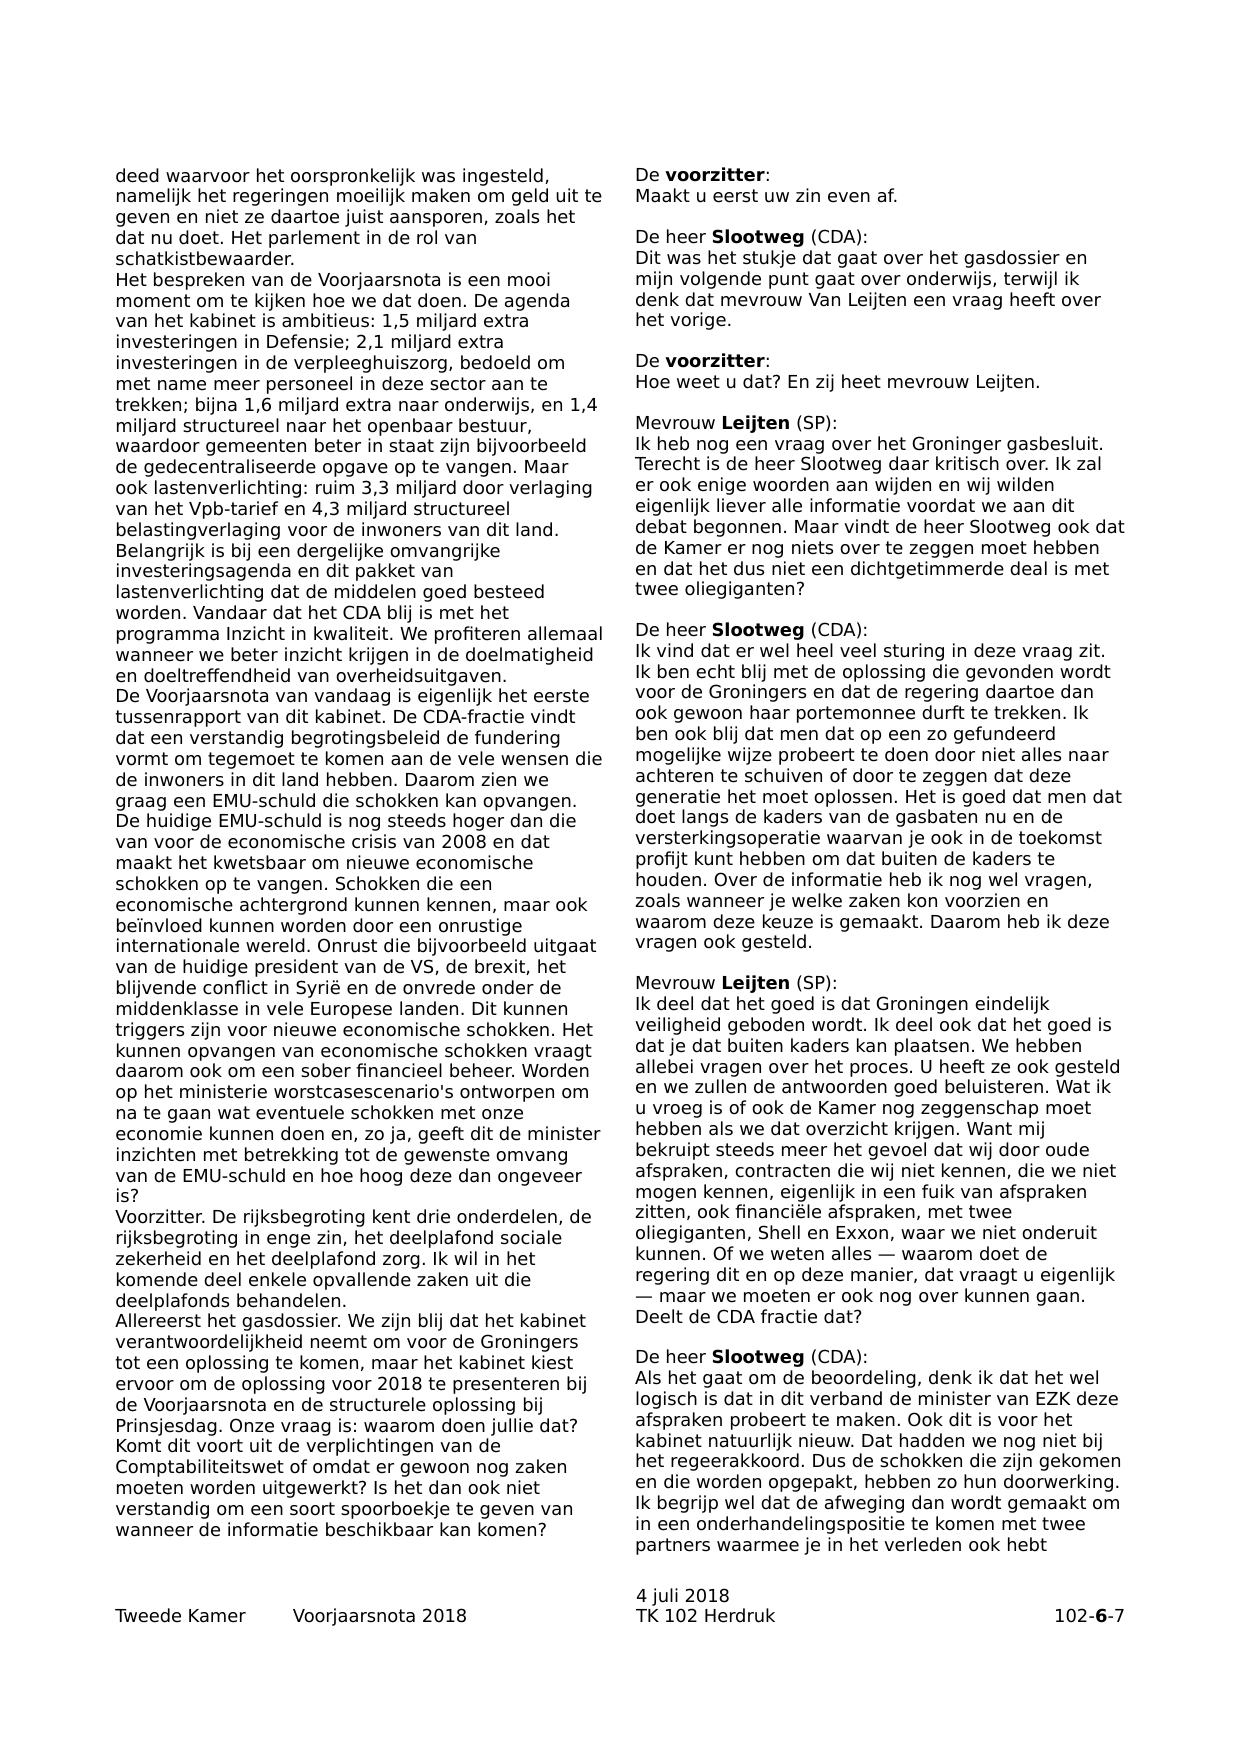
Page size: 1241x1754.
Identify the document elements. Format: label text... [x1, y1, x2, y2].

text De Voorjaarsnota van vandaag is eigenlijk het eerste tussenrapport van dit kabinet. De CDA-fractie vindt dat een verstandig begrotingsbeleid de fundering vormt om tegemoet te komen aan de vele wensen die de inwoners in dit land hebben. Daarom zien we graag een EMU-schuld die schokken kan opvangen. De huidige EMU-schuld is nog steeds hoger dan die van voor de economische crisis van 2008 en dat maakt het kwetsbaar om nieuwe economische schokken op te vangen. Schokken die een economische achtergrond kunnen kennen, maar ook beïnvloed kunnen worden door een onrustige internationale wereld. Onrust die bijvoorbeeld uitgaat van de huidige president van de VS, de brexit, het blijvende conflict in Syrië en de onvrede onder de middenklasse in vele Europese landen. Dit kunnen triggers zijn voor nieuwe economische schokken. Het kunnen opvangen van economische schokken vraagt daarom ook om een sober financieel beheer. Worden op het ministerie worstcasescenario's ontworpen om na te gaan wat eventuele schokken met onze economie kunnen doen en, zo ja, geeft dit de minister inzichten met betrekking tot de gewenste omvang van de EMU-schuld en hoe hoog deze dan ongeveer is? [115, 686, 605, 1207]
text Voorzitter. De rijksbegroting kent drie onderdelen, de rijksbegroting in enge zin, het deelplafond sociale zekerheid en het deelplafond zorg. Ik wil in het komende deel enkele opvallende zaken uit die deelplafonds behandelen. [115, 1207, 605, 1311]
text Allereerst het gasdossier. We zijn blij dat het kabinet verantwoordelijkheid neemt om voor de Groningers tot een oplossing te komen, maar het kabinet kiest ervoor om de oplossing voor 2018 te presenteren bij de Voorjaarsnota en de structurele oplossing bij Prinsjesdag. Onze vraag is: waarom doen jullie dat? Komt dit voort uit de verplichtingen van de Comptabiliteitswet of omdat er gewoon nog zaken moeten worden uitgewerkt? Is het dan ook niet verstandig om een soort spoorboekje te geven van wanneer de informatie beschikbaar kan komen? [115, 1311, 605, 1540]
text Ik deel dat het goed is dat Groningen eindelijk veiligheid geboden wordt. Ik deel ook dat het goed is dat je dat buiten kaders kan plaatsen. We hebben allebei vragen over het proces. U heeft ze ook gesteld en we zullen de antwoorden goed beluisteren. Wat ik u vroeg is of ook de Kamer nog zeggenschap moet hebben als we dat overzicht krijgen. Want mij bekruipt steeds meer het gevoel dat wij door oude afspraken, contracten die wij niet kennen, die we niet mogen kennen, eigenlijk in een fuik van afspraken zitten, ook financiële afspraken, met twee oliegiganten, Shell en Exxon, waar we niet onderuit kunnen. Of we weten alles — waarom doet de regering dit en op deze manier, dat vraagt u eigenlijk — maar we moeten er ook nog over kunnen gaan. Deelt de CDA fractie dat? [635, 994, 1125, 1327]
text De heer Slootweg (CDA): [635, 227, 1125, 248]
text De heer Slootweg (CDA): [635, 1347, 1125, 1368]
text Het bespreken van de Voorjaarsnota is een mooi moment om te kijken hoe we dat doen. De agenda van het kabinet is ambitieus: 1,5 miljard extra investeringen in Defensie; 2,1 miljard extra investeringen in de verpleeghuiszorg, bedoeld om met name meer personeel in deze sector aan te trekken; bijna 1,6 miljard extra naar onderwijs, en 1,4 miljard structureel naar het openbaar bestuur, waardoor gemeenten beter in staat zijn bijvoorbeeld de gedecentraliseerde opgave op te vangen. Maar ook lastenverlichting: ruim 3,3 miljard door verlaging van het Vpb-tarief en 4,3 miljard structureel belastingverlaging voor de inwoners van dit land. Belangrijk is bij een dergelijke omvangrijke investeringsagenda en dit pakket van lastenverlichting dat de middelen goed besteed worden. Vandaar dat het CDA blij is met het programma Inzicht in kwaliteit. We profiteren allemaal wanneer we beter inzicht krijgen in de doelmatigheid en doeltreffendheid van overheidsuitgaven. [115, 269, 605, 686]
text Hoe weet u dat? En zij heet mevrouw Leijten. [635, 372, 1125, 392]
text deed waarvoor het oorspronkelijk was ingesteld, namelijk het regeringen moeilijk maken om geld uit te geven en niet ze daartoe juist aansporen, zoals het dat nu doet. Het parlement in de rol van schatkistbewaarder. [115, 165, 605, 269]
text Als het gaat om de beoordeling, denk ik dat het wel logisch is dat in dit verband de minister van EZK deze afspraken probeert te maken. Ook dit is voor het kabinet natuurlijk nieuw. Dat hadden we nog niet bij het regeerakkoord. Dus de schokken die zijn gekomen en die worden opgepakt, hebben zo hun doorwerking. Ik begrijp wel dat de afweging dan wordt gemaakt om in een onderhandelingspositie te komen met twee partners waarmee je in het verleden ook hebt [635, 1368, 1125, 1555]
text De heer Slootweg (CDA): [635, 620, 1125, 641]
text Mevrouw Leijten (SP): [635, 412, 1125, 433]
text Mevrouw Leijten (SP): [635, 973, 1125, 994]
text Ik heb nog een vraag over het Groninger gasbesluit. Terecht is de heer Slootweg daar kritisch over. Ik zal er ook enige woorden aan wijden en wij wilden eigenlijk liever alle informatie voordat we aan dit debat begonnen. Maar vindt de heer Slootweg ook dat de Kamer er nog niets over te zeggen moet hebben en dat het dus niet een dichtgetimmerde deal is met twee oliegiganten? [635, 433, 1125, 600]
text Maakt u eerst uw zin even af. [635, 186, 1125, 207]
text Dit was het stukje dat gaat over het gasdossier en mijn volgende punt gaat over onderwijs, terwijl ik denk dat mevrouw Van Leijten een vraag heeft over het vorige. [635, 248, 1125, 331]
text Ik vind dat er wel heel veel sturing in deze vraag zit. Ik ben echt blij met de oplossing die gevonden wordt voor de Groningers en dat de regering daartoe dan ook gewoon haar portemonnee durft te trekken. Ik ben ook blij dat men dat op een zo gefundeerd mogelijke wijze probeert te doen door niet alles naar achteren te schuiven of door te zeggen dat deze generatie het moet oplossen. Het is goed dat men dat doet langs de kaders van de gasbaten nu en de versterkingsoperatie waarvan je ook in de toekomst profijt kunt hebben om dat buiten de kaders te houden. Over de informatie heb ik nog wel vragen, zoals wanneer je welke zaken kon voorzien en waarom deze keuze is gemaakt. Daarom heb ik deze vragen ook gesteld. [635, 641, 1125, 953]
text De voorzitter: [635, 351, 1125, 372]
text De voorzitter: [635, 165, 1125, 186]
